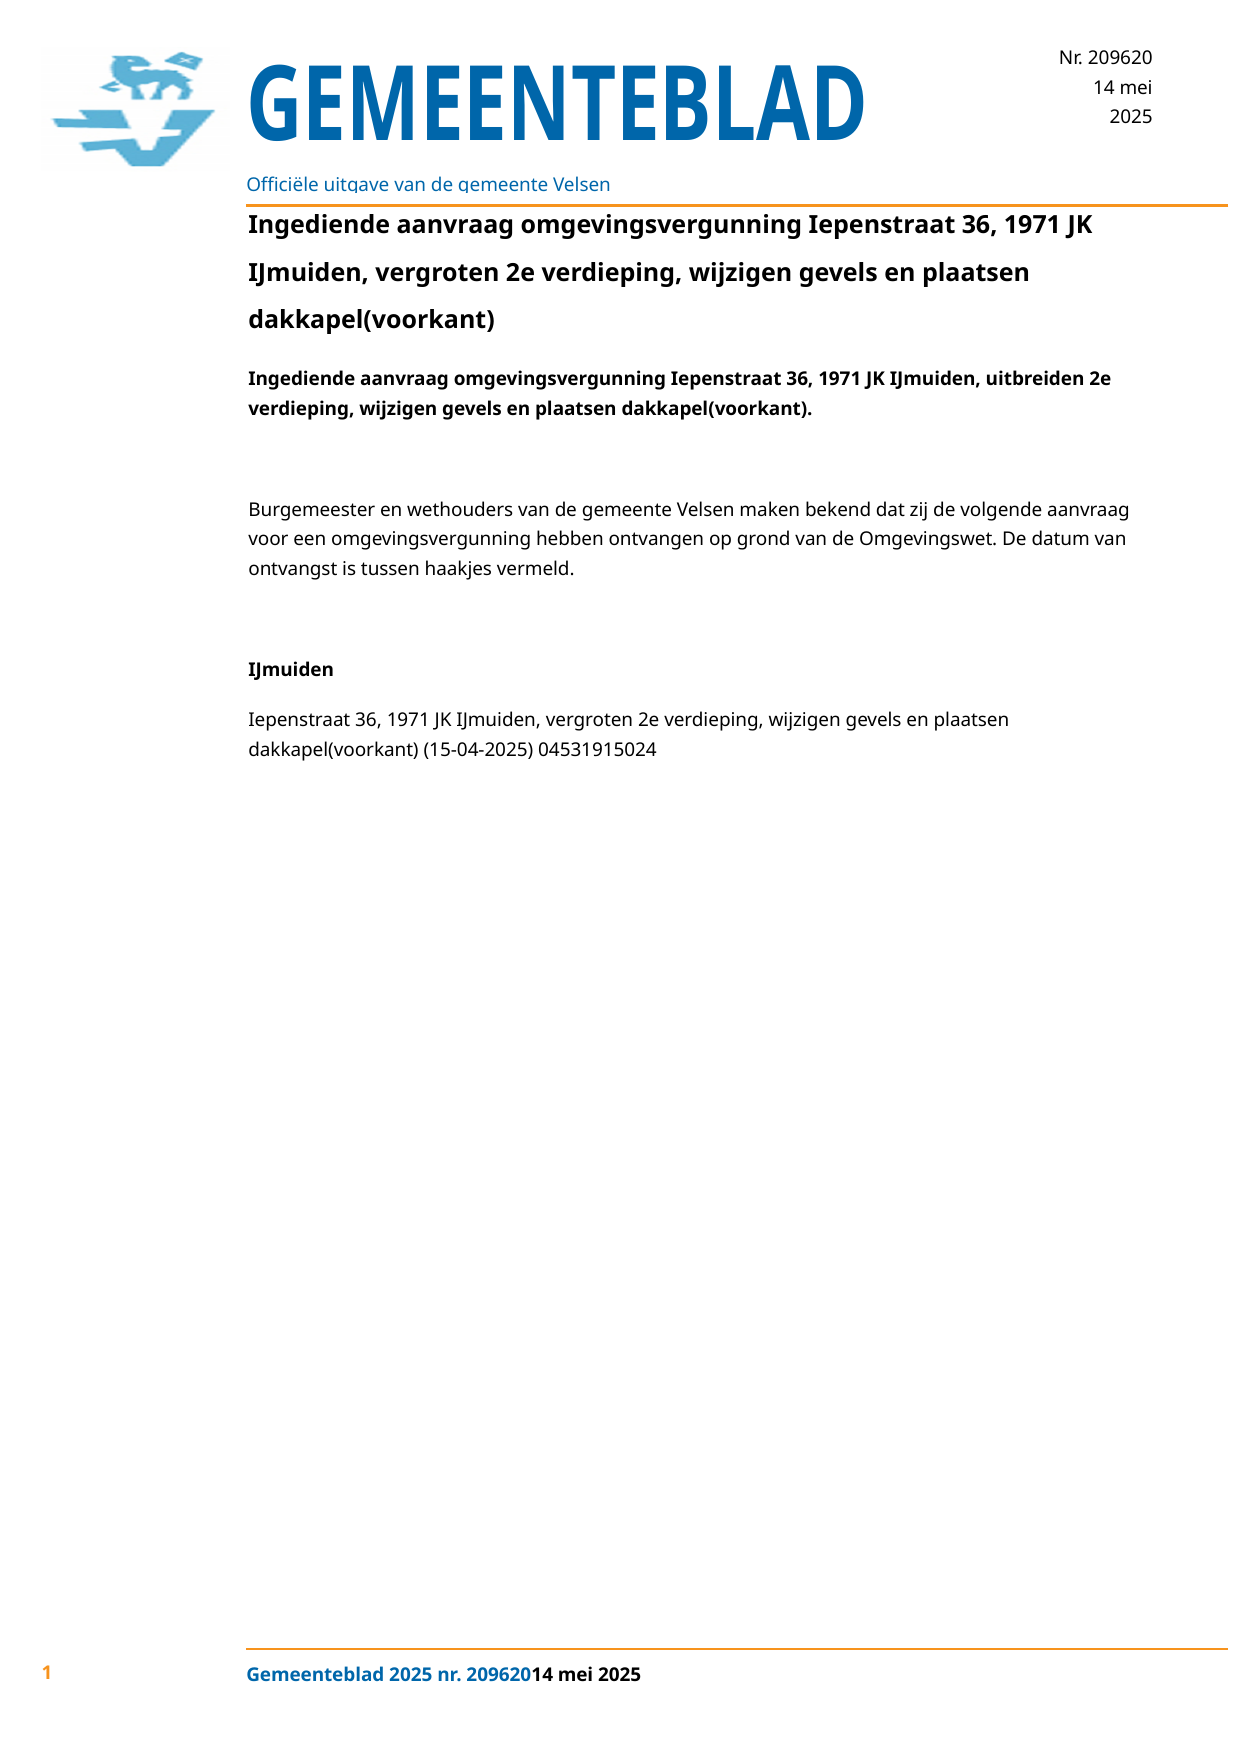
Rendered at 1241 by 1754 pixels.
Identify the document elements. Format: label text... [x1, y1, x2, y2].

text Burgemeester en wethouders van de gemeente Velsen maken bekend dat zij de volgende aanvraag voor een omgevingsvergunning hebben ontvangen op grond van de Omgevingswet. De datum van ontvangst is tussen haakjes vermeld. [248, 496, 1152, 581]
text IJmuiden [248, 656, 1152, 682]
picture [41, 47, 231, 172]
text Ingediende aanvraag omgevingsvergunning Iepenstraat 36, 1971 JK IJmuiden, uitbreiden 2e verdieping, wijzigen gevels en plaatsen dakkapel(voorkant). [248, 366, 1152, 421]
text Ingediende aanvraag omgevingsvergunning Iepenstraat 36, 1971 JK IJmuiden, vergroten 2e verdieping, wijzigen gevels en plaatsen dakkapel(voorkant) [248, 207, 1152, 336]
text Iepenstraat 36, 1971 JK IJmuiden, vergroten 2e verdieping, wijzigen gevels en plaatsen dakkapel(voorkant) (15-04-2025) 04531915024 [248, 706, 1152, 762]
